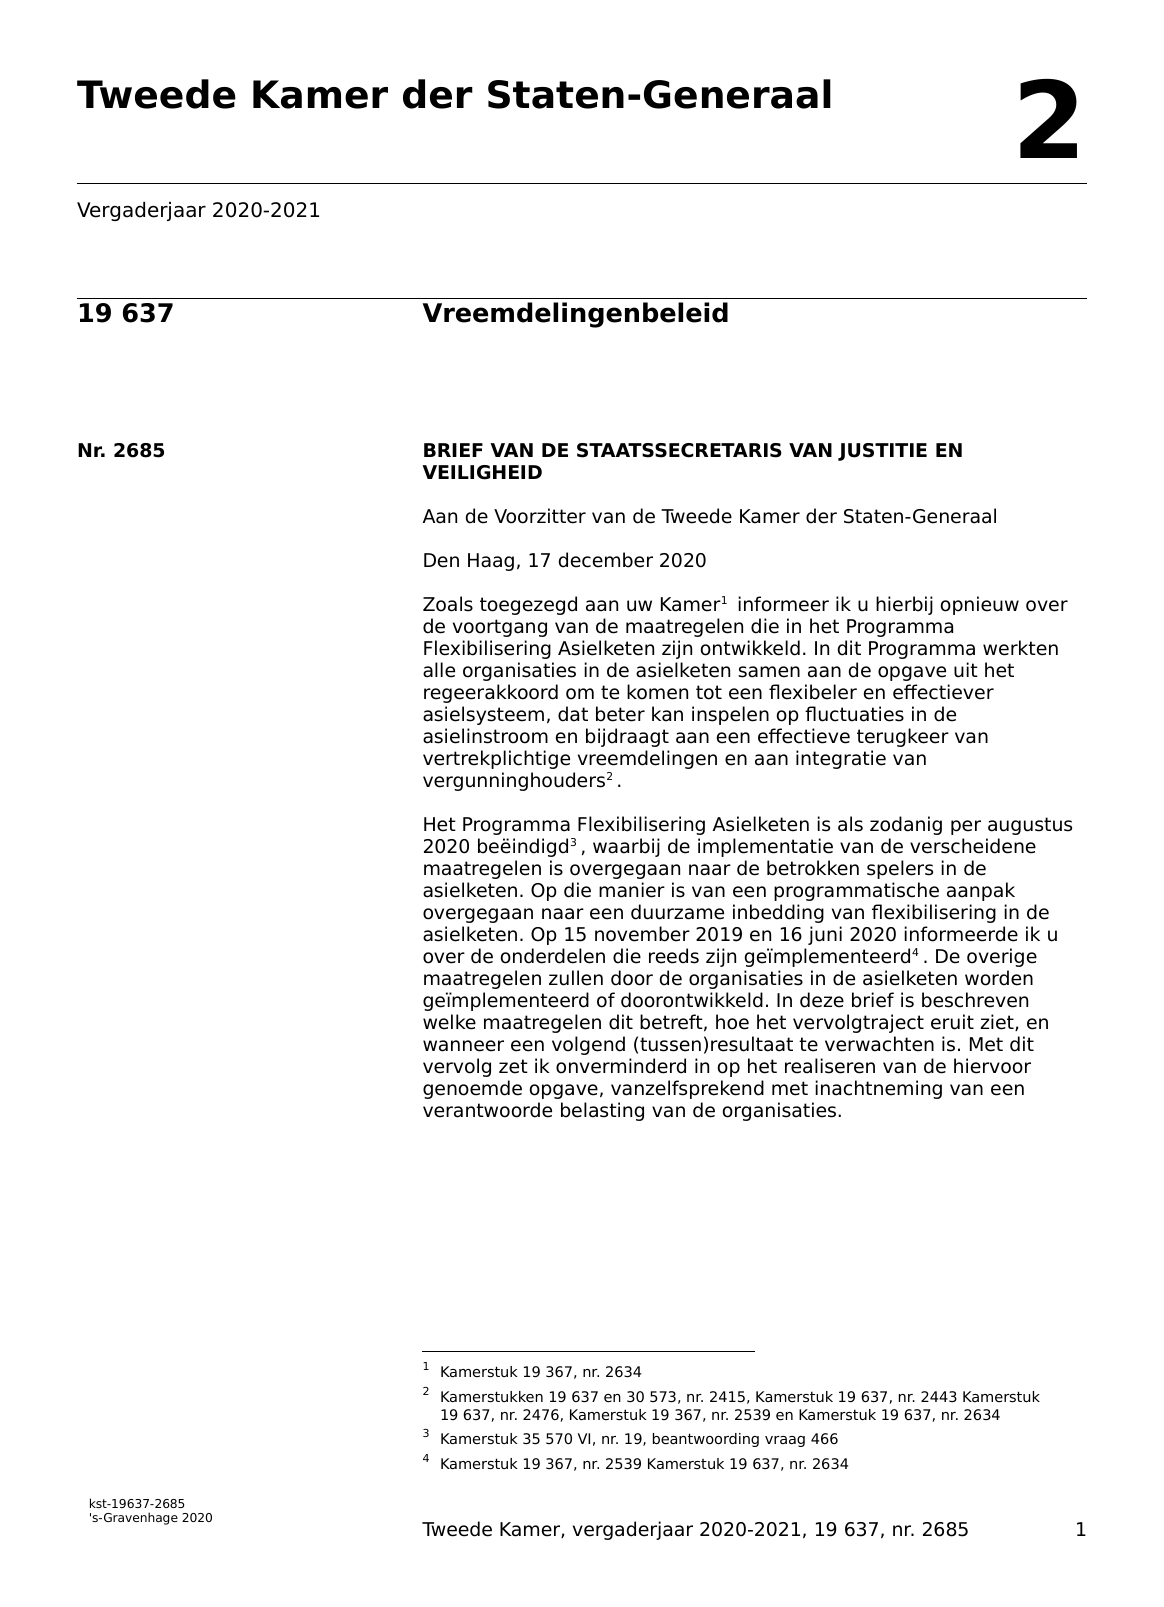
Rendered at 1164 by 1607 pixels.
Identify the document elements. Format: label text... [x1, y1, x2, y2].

table_header Tweede Kamer der Staten-Generaal [77, 59, 886, 183]
text Den Haag, 17 december 2020 [422, 550, 1087, 572]
text Kamerstuk 35 570 VI, nr. 19, beantwoording vraag 466 [422, 1427, 1087, 1449]
table_cell Vergaderjaar 2020-2021 [77, 184, 1087, 298]
text kst-19637-2685 [88, 1497, 323, 1511]
text Het Programma Flexibilisering Asielketen is als zodanig per augustus 2020 beëindigd, waarbij de implementatie van de verscheidene maatregelen is overgegaan naar de betrokken spelers in de asielketen. Op die manier is van een programmatische aanpak overgegaan naar een duurzame inbedding van flexibilisering in de asielketen. Op 15 november 2019 en 16 juni 2020 informeerde ik u over de onderdelen die reeds zijn geïmplementeerd. De overige maatregelen zullen door de organisaties in de asielketen worden geïmplementeerd of doorontwikkeld. In deze brief is beschreven welke maatregelen dit betreft, hoe het vervolgtraject eruit ziet, en wanneer een volgend (tussen)resultaat te verwachten is. Met dit vervolg zet ik onverminderd in op het realiseren van de hiervoor genoemde opgave, vanzelfsprekend met inachtneming van een verantwoorde belasting van de organisaties. [422, 814, 1087, 1122]
subtitle 19 637 Vreemdelingenbeleid [77, 299, 1087, 329]
text Kamerstuk 19 367, nr. 2539 Kamerstuk 19 637, nr. 2634 [422, 1452, 1087, 1474]
text 's-Gravenhage 2020 [88, 1511, 323, 1525]
text Kamerstukken 19 637 en 30 573, nr. 2415, Kamerstuk 19 637, nr. 2443 Kamerstuk 19 637, nr. 2476, Kamerstuk 19 367, nr. 2539 en Kamerstuk 19 637, nr. 2634 [422, 1385, 1087, 1424]
subtitle Nr. 2685 BRIEF VAN DE STAATSSECRETARIS VAN JUSTITIE EN VEILIGHEID [77, 440, 1087, 484]
text Zoals toegezegd aan uw Kamer informeer ik u hierbij opnieuw over de voortgang van de maatregelen die in het Programma Flexibilisering Asielketen zijn ontwikkeld. In dit Programma werkten alle organisaties in de asielketen samen aan de opgave uit het regeerakkoord om te komen tot een flexibeler en effectiever asielsysteem, dat beter kan inspelen op fluctuaties in de asielinstroom en bijdraagt aan een effectieve terugkeer van vertrekplichtige vreemdelingen en aan integratie van vergunninghouders. [422, 594, 1087, 792]
table_header 2 [886, 59, 1087, 183]
text Aan de Voorzitter van de Tweede Kamer der Staten-Generaal [422, 506, 1087, 528]
text Kamerstuk 19 367, nr. 2634 [422, 1360, 1087, 1382]
